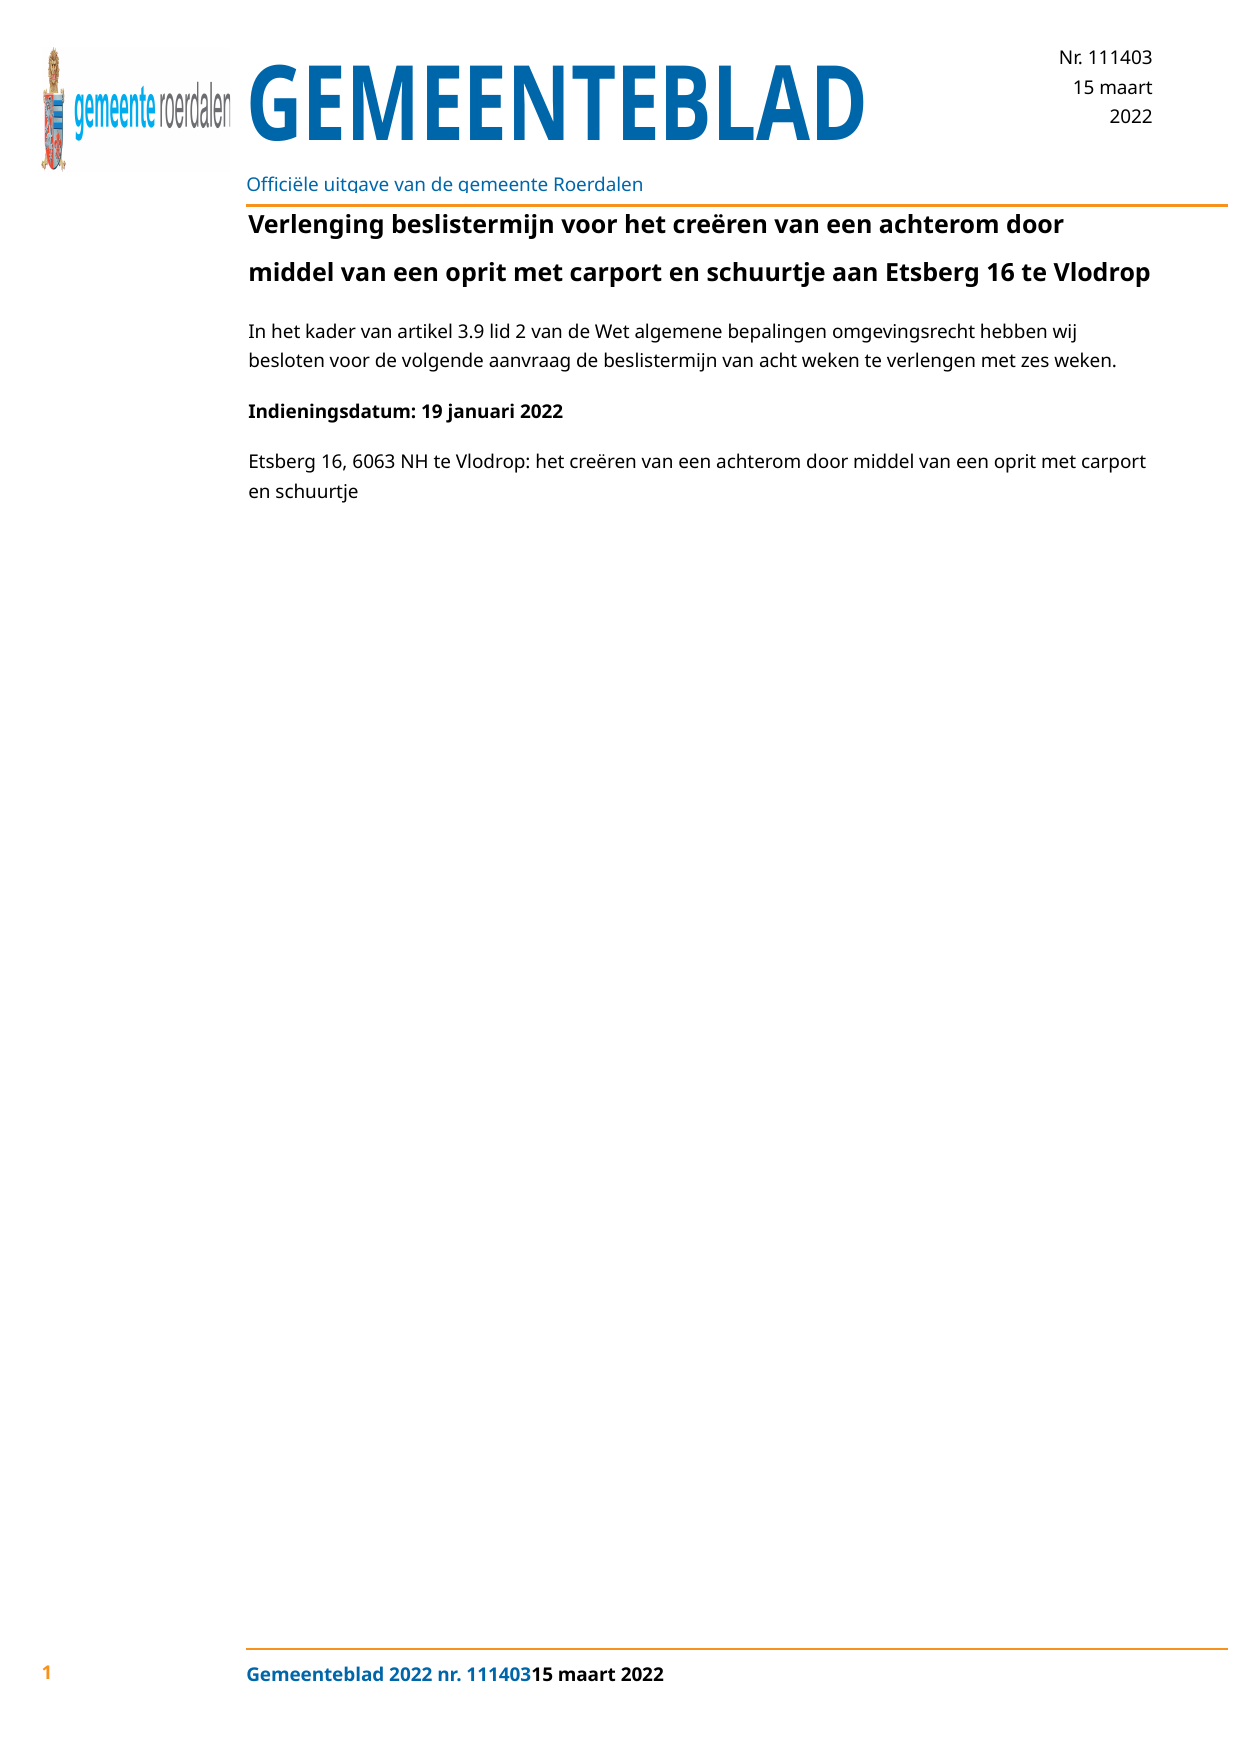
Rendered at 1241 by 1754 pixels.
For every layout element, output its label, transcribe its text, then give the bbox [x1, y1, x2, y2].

text Etsberg 16, 6063 NH te Vlodrop: het creëren van een achterom door middel van een oprit met carport en schuurtje [248, 448, 1152, 504]
text In het kader van artikel 3.9 lid 2 van de Wet algemene bepalingen omgevingsrecht hebben wij besloten voor de volgende aanvraag de beslistermijn van acht weken te verlengen met zes weken. [248, 318, 1152, 373]
text Verlenging beslistermijn voor het creëren van een achterom door middel van een oprit met carport en schuurtje aan Etsberg 16 te Vlodrop [248, 207, 1152, 288]
picture [41, 47, 231, 172]
text Indieningsdatum: 19 januari 2022 [248, 398, 1152, 424]
